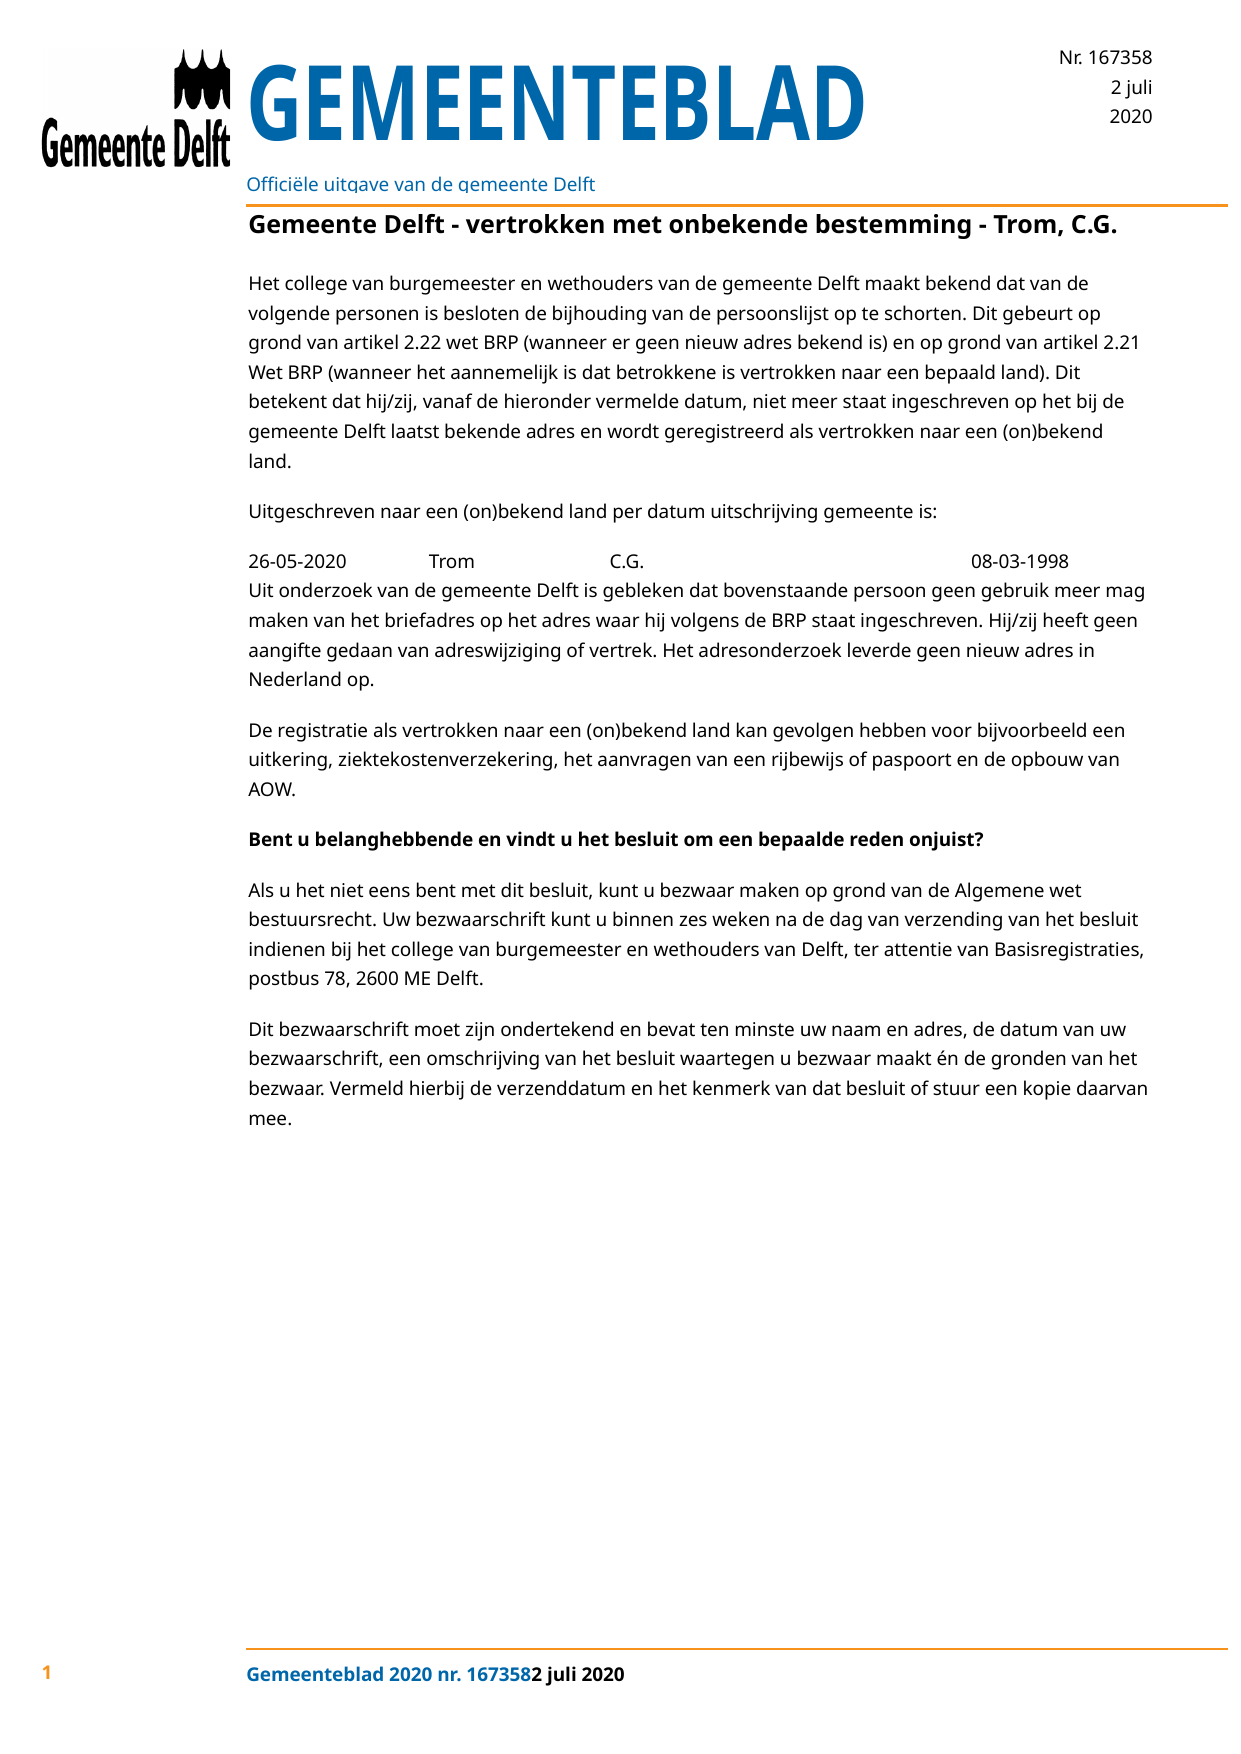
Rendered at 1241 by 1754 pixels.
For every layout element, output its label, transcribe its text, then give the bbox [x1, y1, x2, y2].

picture [41, 47, 231, 172]
text Bent u belanghebbende en vindt u het besluit om een bepaalde reden onjuist? [248, 826, 1152, 852]
text Gemeente Delft - vertrokken met onbekende bestemming - Trom, C.G. [248, 207, 1152, 241]
text De registratie als vertrokken naar een (on)bekend land kan gevolgen hebben voor bijvoorbeeld een uitkering, ziektekostenverzekering, het aanvragen van een rijbewijs of paspoort en de opbouw van AOW. [248, 717, 1152, 802]
text Uitgeschreven naar een (on)bekend land per datum uitschrijving gemeente is: [248, 498, 1152, 524]
table_header 26-05-2020 [248, 549, 429, 574]
text Het college van burgemeester en wethouders van de gemeente Delft maakt bekend dat van de volgende personen is besloten de bijhouding van de persoonslijst op te schorten. Dit gebeurt op grond van artikel 2.22 wet BRP (wanneer er geen nieuw adres bekend is) en op grond van artikel 2.21 Wet BRP (wanneer het aannemelijk is dat betrokkene is vertrokken naar een bepaald land). Dit betekent dat hij/zij, vanaf de hieronder vermelde datum, niet meer staat ingeschreven op het bij de gemeente Delft laatst bekende adres en wordt geregistreerd als vertrokken naar een (on)bekend land. [248, 270, 1152, 473]
table_header Trom [429, 549, 609, 574]
text Dit bezwaarschrift moet zijn ondertekend en bevat ten minste uw naam en adres, de datum van uw bezwaarschrift, een omschrijving van het besluit waartegen u bezwaar maakt én de gronden van het bezwaar. Vermeld hierbij de verzenddatum en het kenmerk van dat besluit of stuur een kopie daarvan mee. [248, 1016, 1152, 1131]
table_header C.G. [609, 549, 790, 574]
text Als u het niet eens bent met dit besluit, kunt u bezwaar maken op grond van de Algemene wet bestuursrecht. Uw bezwaarschrift kunt u binnen zes weken na de dag van verzending van het besluit indienen bij het college van burgemeester en wethouders van Delft, ter attentie van Basisregistraties, postbus 78, 2600 ME Delft. [248, 877, 1152, 991]
text Uit onderzoek van de gemeente Delft is gebleken dat bovenstaande persoon geen gebruik meer mag maken van het briefadres op het adres waar hij volgens de BRP staat ingeschreven. Hij/zij heeft geen aangifte gedaan van adreswijziging of vertrek. Het adresonderzoek leverde geen nieuw adres in Nederland op. [248, 578, 1152, 692]
table_header 08-03-1998 [971, 549, 1152, 574]
table_header [790, 549, 971, 574]
